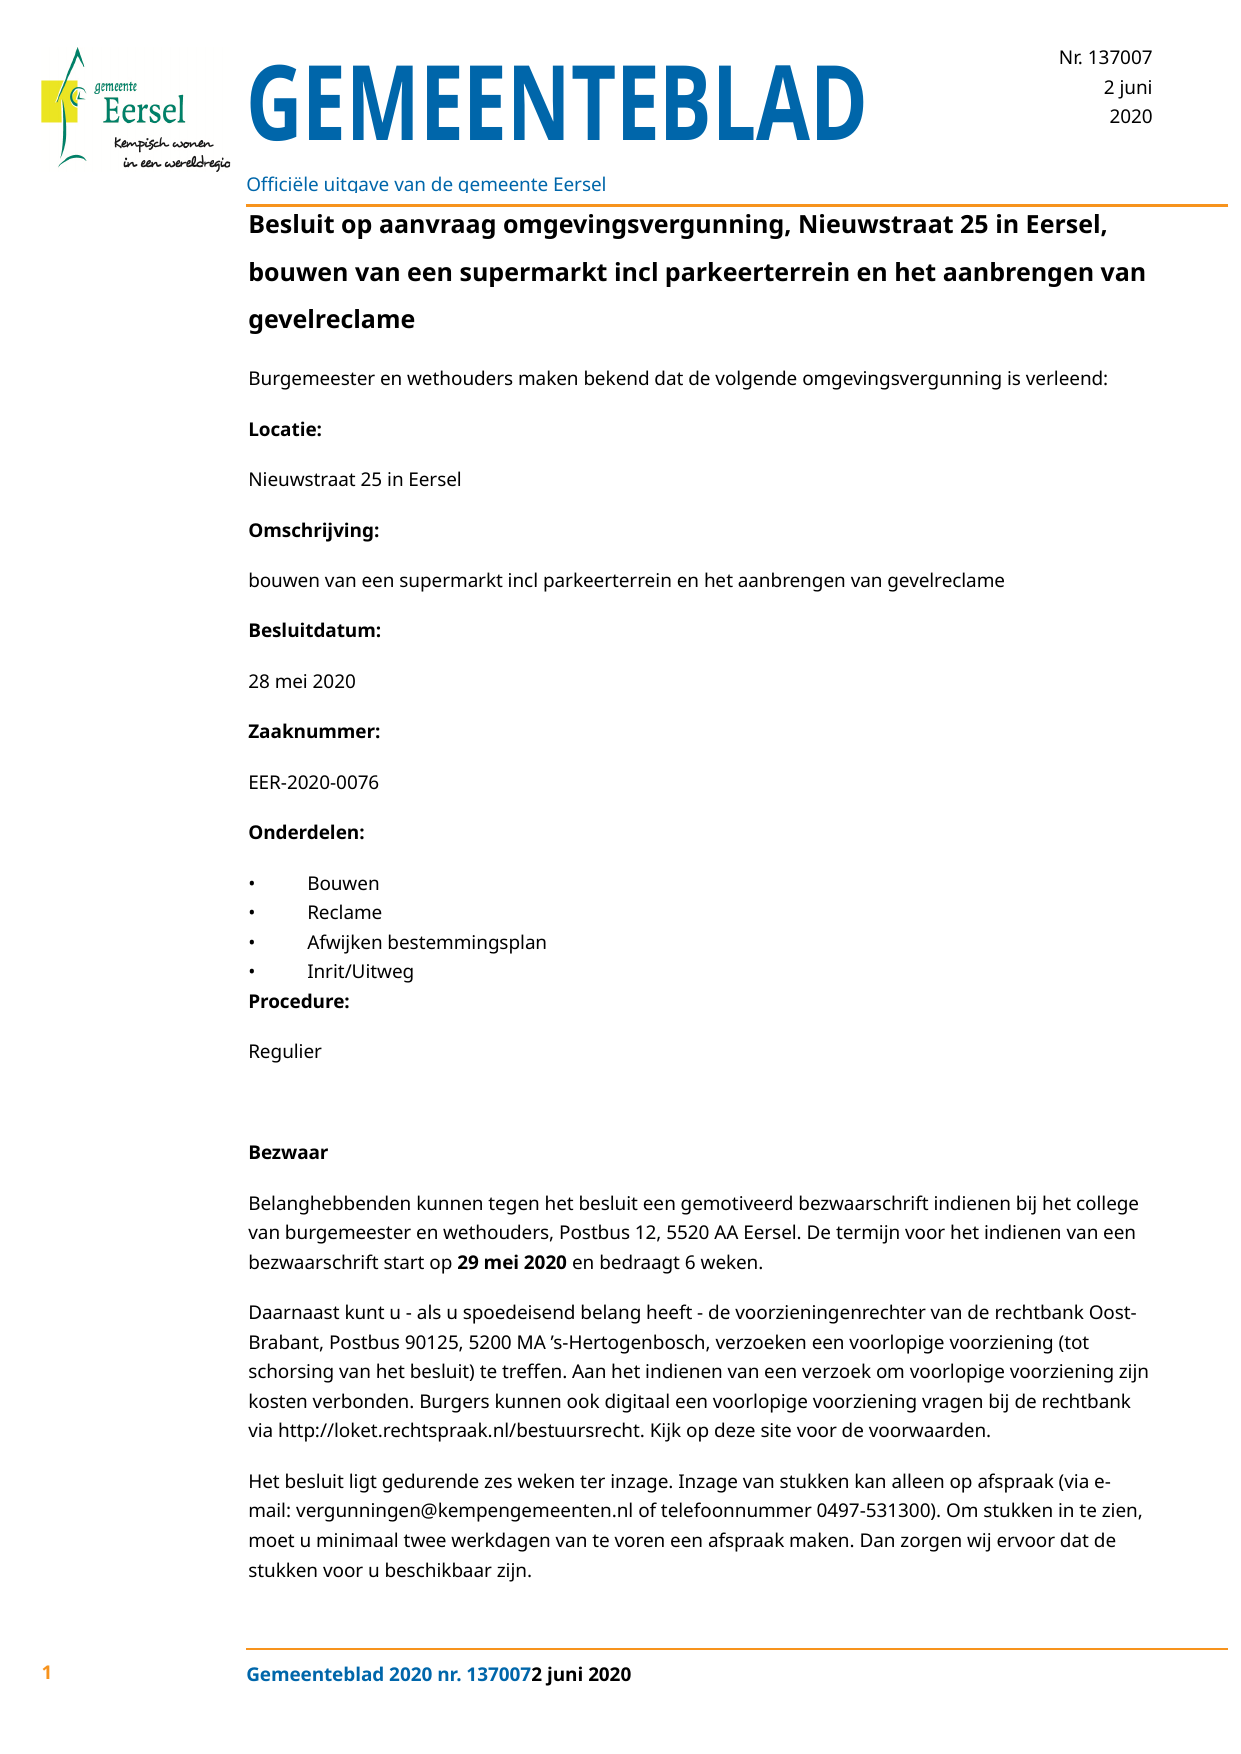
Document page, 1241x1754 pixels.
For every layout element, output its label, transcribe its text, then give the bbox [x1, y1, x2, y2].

text bouwen van een supermarkt incl parkeerterrein en het aanbrengen van gevelreclame [248, 567, 1152, 593]
text EER-2020-0076 [248, 769, 1152, 794]
text Zaaknummer: [248, 718, 1152, 744]
text Locatie: [248, 416, 1152, 442]
text Besluitdatum: [248, 618, 1152, 643]
list Reclame [248, 899, 1152, 925]
text Daarnaast kunt u - als u spoedeisend belang heeft - de voorzieningenrechter van de rechtbank Oost-Brabant, Postbus 90125, 5200 MA ’s-Hertogenbosch, verzoeken een voorlopige voorziening (tot schorsing van het besluit) te treffen. Aan het indienen van een verzoek om voorlopige voorziening zijn kosten verbonden. Burgers kunnen ook digitaal een voorlopige voorziening vragen bij de rechtbank via http://loket.rechtspraak.nl/bestuursrecht. Kijk op deze site voor de voorwaarden. [248, 1299, 1152, 1443]
text Onderdelen: [248, 819, 1152, 845]
list Bouwen [248, 870, 1152, 895]
text Bezwaar [248, 1139, 1152, 1165]
list Inrit/Uitweg [248, 958, 1152, 984]
text 28 mei 2020 [248, 668, 1152, 694]
text Regulier [248, 1038, 1152, 1064]
text Omschrijving: [248, 517, 1152, 542]
text Het besluit ligt gedurende zes weken ter inzage. Inzage van stukken kan alleen op afspraak (via e-mail: vergunningen@kempengemeenten.nl of telefoonnummer 0497-531300). Om stukken in te zien, moet u minimaal twee werkdagen van te voren een afspraak maken. Dan zorgen wij ervoor dat de stukken voor u beschikbaar zijn. [248, 1468, 1152, 1582]
text Belanghebbenden kunnen tegen het besluit een gemotiveerd bezwaarschrift indienen bij het college van burgemeester en wethouders, Postbus 12, 5520 AA Eersel. De termijn voor het indienen van een bezwaarschrift start op 29 mei 2020 en bedraagt 6 weken. [248, 1190, 1152, 1274]
text Procedure: [248, 988, 1152, 1014]
list Afwijken bestemmingsplan [248, 929, 1152, 954]
text Burgemeester en wethouders maken bekend dat de volgende omgevingsvergunning is verleend: [248, 366, 1152, 391]
text Besluit op aanvraag omgevingsvergunning, Nieuwstraat 25 in Eersel, bouwen van een supermarkt incl parkeerterrein en het aanbrengen van gevelreclame [248, 207, 1152, 336]
text Nieuwstraat 25 in Eersel [248, 466, 1152, 492]
picture [41, 47, 231, 172]
